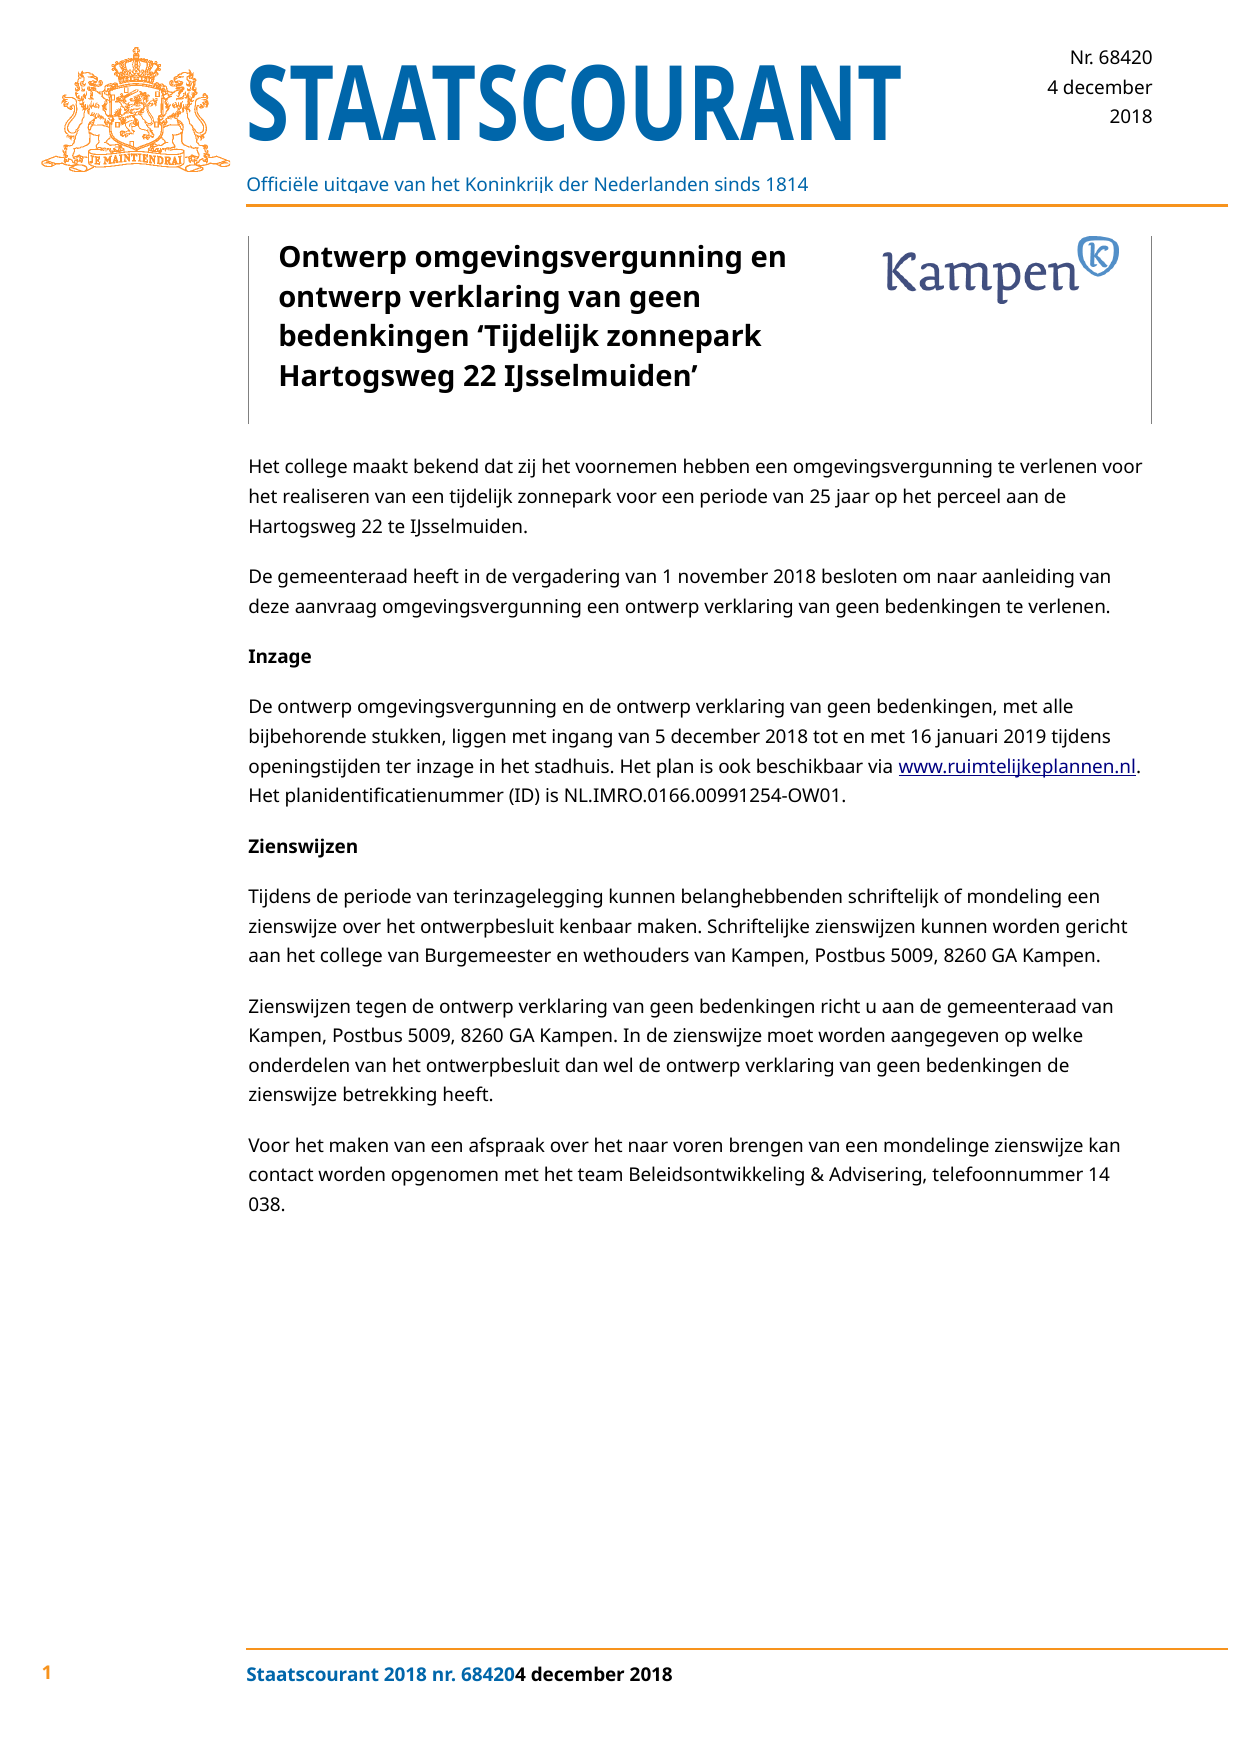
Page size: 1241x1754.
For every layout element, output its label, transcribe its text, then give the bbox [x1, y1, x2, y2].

picture [882, 236, 1119, 304]
table_header [1119, 236, 1151, 303]
table_header Ontwerp omgevingsvergunning en ontwerp verklaring van geen bedenkingen ‘Tijdelijk zonnepark Hartogsweg 22 IJsselmuiden’ [249, 236, 850, 424]
table_header [850, 236, 882, 303]
text Voor het maken van een afspraak over het naar voren brengen van een mondelinge zienswijze kan contact worden opgenomen met het team Beleidsontwikkeling & Advisering, telefoonnummer 14 038. [248, 1132, 1152, 1217]
table_header [850, 304, 1151, 424]
text De gemeenteraad heeft in de vergadering van 1 november 2018 besloten om naar aanleiding van deze aanvraag omgevingsvergunning een ontwerp verklaring van geen bedenkingen te verlenen. [248, 563, 1152, 618]
picture [41, 47, 231, 172]
text Zienswijzen tegen de ontwerp verklaring van geen bedenkingen richt u aan de gemeenteraad van Kampen, Postbus 5009, 8260 GA Kampen. In de zienswijze moet worden aangegeven op welke onderdelen van het ontwerpbesluit dan wel de ontwerp verklaring van geen bedenkingen de zienswijze betrekking heeft. [248, 993, 1152, 1107]
text De ontwerp omgevingsvergunning en de ontwerp verklaring van geen bedenkingen, met alle bijbehorende stukken, liggen met ingang van 5 december 2018 tot en met 16 januari 2019 tijdens openingstijden ter inzage in het stadhuis. Het plan is ook beschikbaar via www.ruimtelijkeplannen.nl. Het planidentificatienummer (ID) is NL.IMRO.0166.00991254-OW01. [248, 694, 1152, 808]
text Zienswijzen [248, 833, 1152, 858]
text Het college maakt bekend dat zij het voornemen hebben een omgevingsvergunning te verlenen voor het realiseren van een tijdelijk zonnepark voor een periode van 25 jaar op het perceel aan de Hartogsweg 22 te IJsselmuiden. [248, 454, 1152, 538]
text Inzage [248, 643, 1152, 669]
text Tijdens de periode van terinzagelegging kunnen belanghebbenden schriftelijk of mondeling een zienswijze over het ontwerpbesluit kenbaar maken. Schriftelijke zienswijzen kunnen worden gericht aan het college van Burgemeester en wethouders van Kampen, Postbus 5009, 8260 GA Kampen. [248, 883, 1152, 968]
